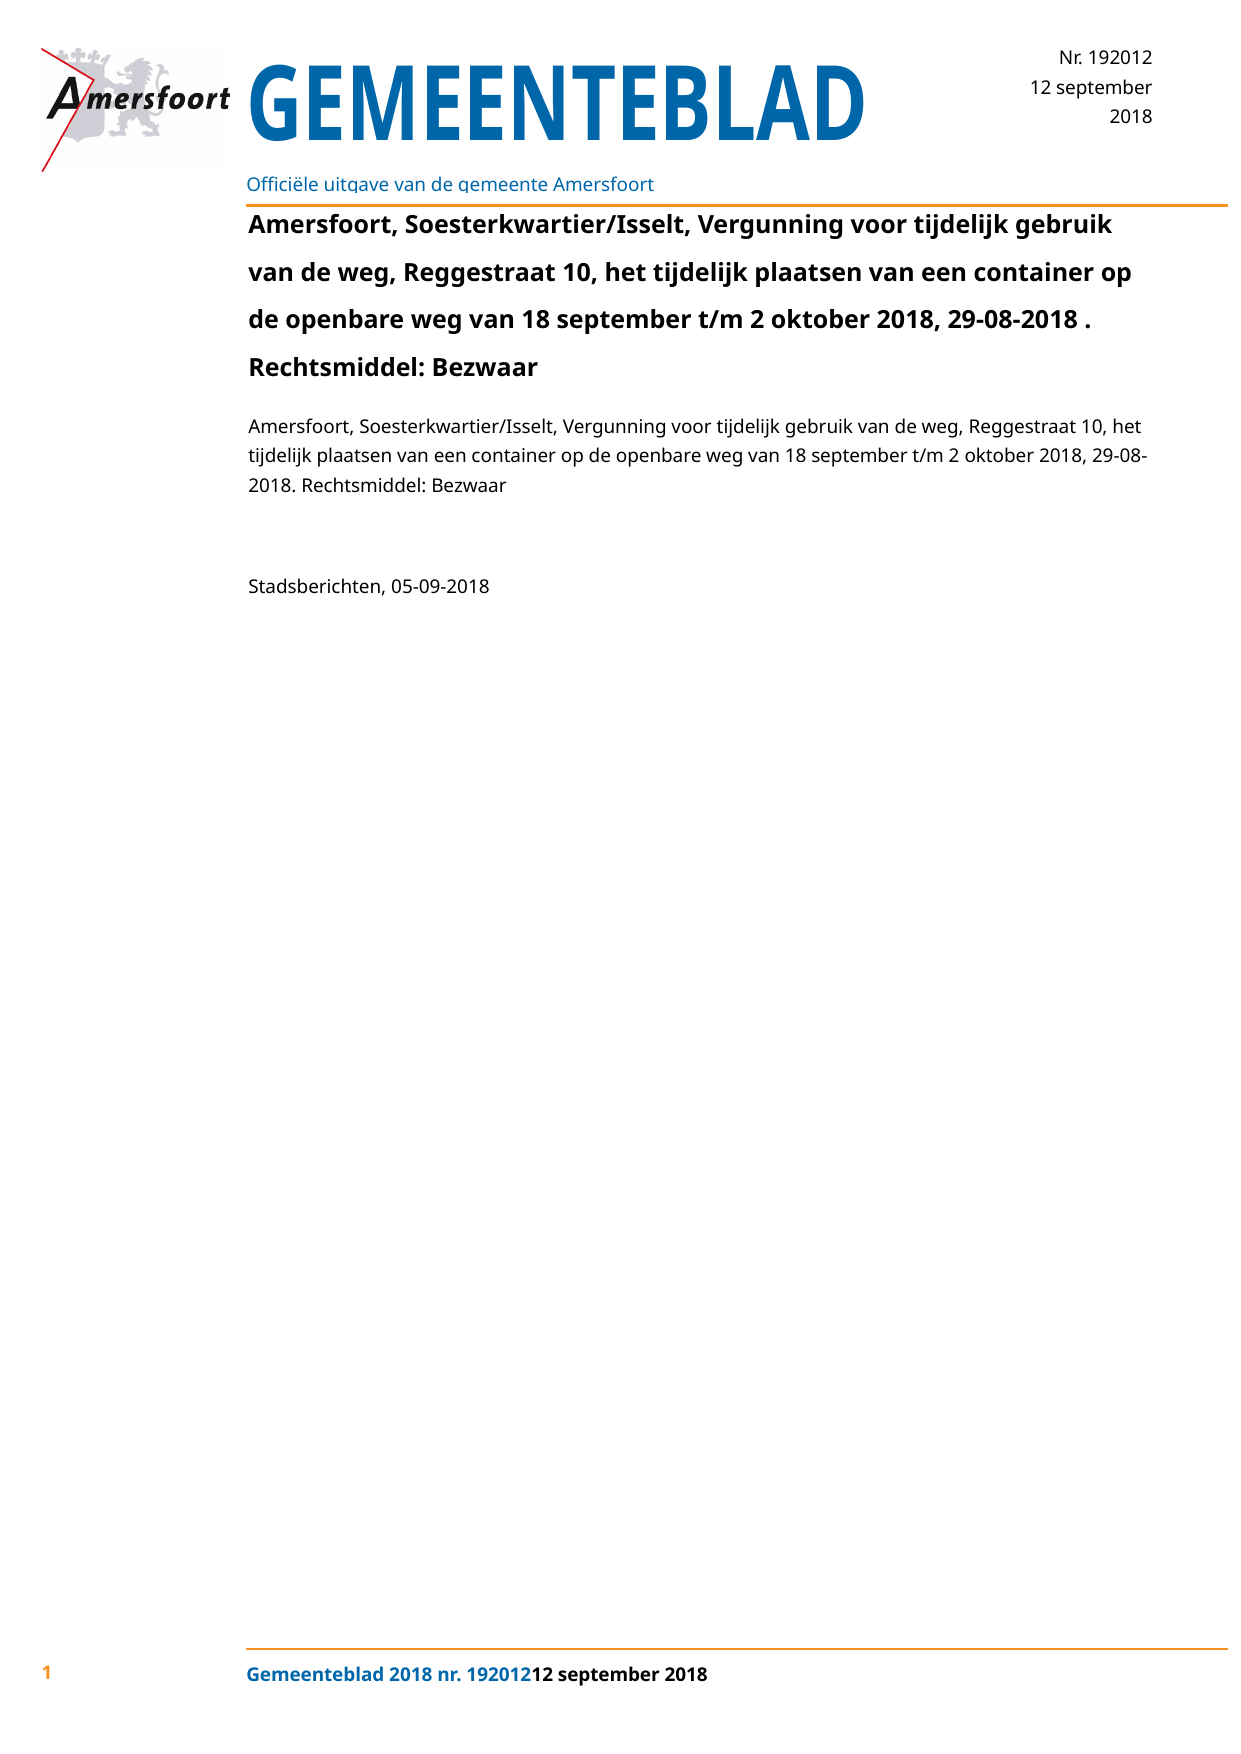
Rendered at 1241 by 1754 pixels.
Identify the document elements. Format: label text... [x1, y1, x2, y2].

text Amersfoort, Soesterkwartier/Isselt, Vergunning voor tijdelijk gebruik van de weg, Reggestraat 10, het tijdelijk plaatsen van een container op de openbare weg van 18 september t/m 2 oktober 2018, 29-08-2018. Rechtsmiddel: Bezwaar [248, 413, 1152, 498]
picture [41, 47, 231, 172]
text Stadsberichten, 05-09-2018 [248, 573, 1152, 599]
text Amersfoort, Soesterkwartier/Isselt, Vergunning voor tijdelijk gebruik van de weg, Reggestraat 10, het tijdelijk plaatsen van een container op de openbare weg van 18 september t/m 2 oktober 2018, 29-08-2018 . Rechtsmiddel: Bezwaar [248, 207, 1152, 384]
